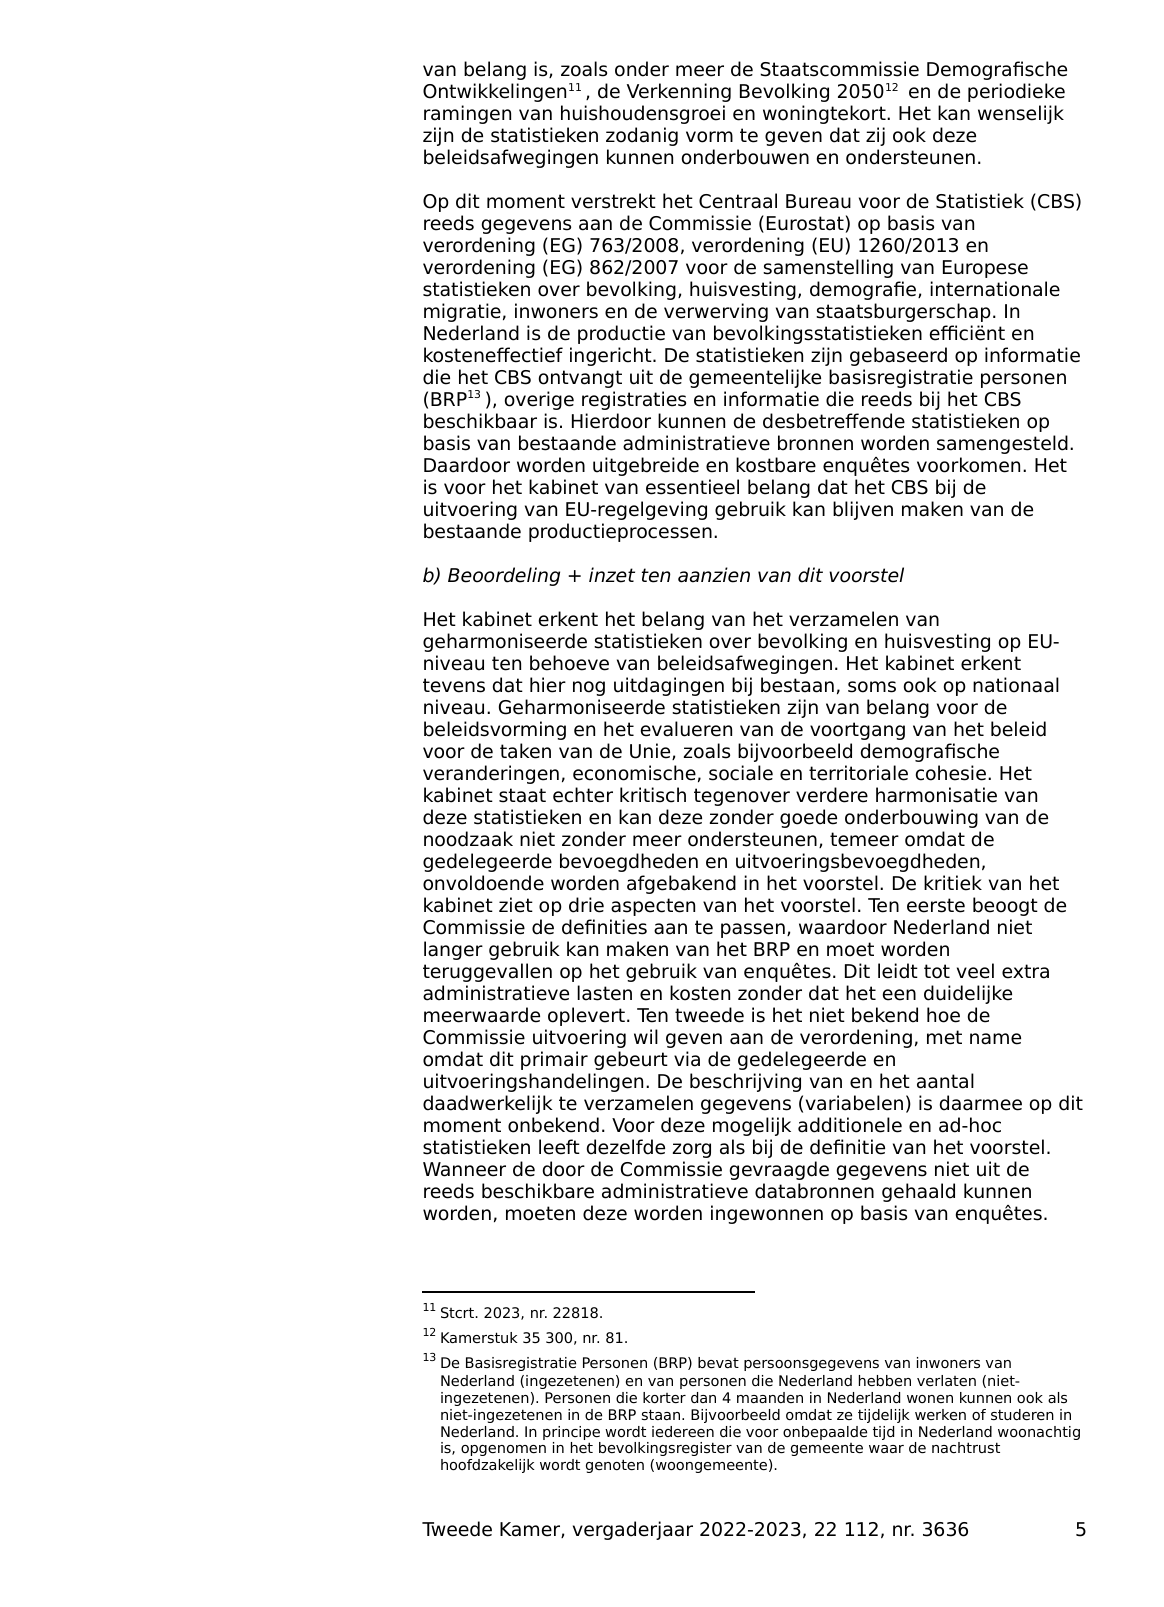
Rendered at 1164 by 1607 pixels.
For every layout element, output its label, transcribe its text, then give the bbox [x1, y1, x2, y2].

text Het kabinet erkent het belang van het verzamelen van geharmoniseerde statistieken over bevolking en huisvesting op EU-niveau ten behoeve van beleidsafwegingen. Het kabinet erkent tevens dat hier nog uitdagingen bij bestaan, soms ook op nationaal niveau. Geharmoniseerde statistieken zijn van belang voor de beleidsvorming en het evalueren van de voortgang van het beleid voor de taken van de Unie, zoals bijvoorbeeld demografische veranderingen, economische, sociale en territoriale cohesie. Het kabinet staat echter kritisch tegenover verdere harmonisatie van deze statistieken en kan deze zonder goede onderbouwing van de noodzaak niet zonder meer ondersteunen, temeer omdat de gedelegeerde bevoegdheden en uitvoeringsbevoegdheden, onvoldoende worden afgebakend in het voorstel. De kritiek van het kabinet ziet op drie aspecten van het voorstel. Ten eerste beoogt de Commissie de definities aan te passen, waardoor Nederland niet langer gebruik kan maken van het BRP en moet worden teruggevallen op het gebruik van enquêtes. Dit leidt tot veel extra administratieve lasten en kosten zonder dat het een duidelijke meerwaarde oplevert. Ten tweede is het niet bekend hoe de Commissie uitvoering wil geven aan de verordening, met name omdat dit primair gebeurt via de gedelegeerde en uitvoeringshandelingen. De beschrijving van en het aantal daadwerkelijk te verzamelen gegevens (variabelen) is daarmee op dit moment onbekend. Voor deze mogelijk additionele en ad-hoc statistieken leeft dezelfde zorg als bij de definitie van het voorstel. Wanneer de door de Commissie gevraagde gegevens niet uit de reeds beschikbare administratieve databronnen gehaald kunnen worden, moeten deze worden ingewonnen op basis van enquêtes. [422, 609, 1087, 1224]
text De Basisregistratie Personen (BRP) bevat persoonsgegevens van inwoners van Nederland (ingezetenen) en van personen die Nederland hebben verlaten (niet-ingezetenen). Personen die korter dan 4 maanden in Nederland wonen kunnen ook als niet-ingezetenen in de BRP staan. Bijvoorbeeld omdat ze tijdelijk werken of studeren in Nederland. In principe wordt iedereen die voor onbepaalde tijd in Nederland woonachtig is, opgenomen in het bevolkingsregister van de gemeente waar de nachtrust hoofdzakelijk wordt genoten (woongemeente). [422, 1351, 1087, 1474]
text Stcrt. 2023, nr. 22818. [422, 1301, 1087, 1323]
text Op dit moment verstrekt het Centraal Bureau voor de Statistiek (CBS) reeds gegevens aan de Commissie (Eurostat) op basis van verordening (EG) 763/2008, verordening (EU) 1260/2013 en verordening (EG) 862/2007 voor de samenstelling van Europese statistieken over bevolking, huisvesting, demografie, internationale migratie, inwoners en de verwerving van staatsburgerschap. In Nederland is de productie van bevolkingsstatistieken efficiënt en kosteneffectief ingericht. De statistieken zijn gebaseerd op informatie die het CBS ontvangt uit de gemeentelijke basisregistratie personen (BRP), overige registraties en informatie die reeds bij het CBS beschikbaar is. Hierdoor kunnen de desbetreffende statistieken op basis van bestaande administratieve bronnen worden samengesteld. Daardoor worden uitgebreide en kostbare enquêtes voorkomen. Het is voor het kabinet van essentieel belang dat het CBS bij de uitvoering van EU-regelgeving gebruik kan blijven maken van de bestaande productieprocessen. [422, 191, 1087, 543]
text van belang is, zoals onder meer de Staatscommissie Demografische Ontwikkelingen, de Verkenning Bevolking 2050 en de periodieke ramingen van huishoudensgroei en woningtekort. Het kan wenselijk zijn de statistieken zodanig vorm te geven dat zij ook deze beleidsafwegingen kunnen onderbouwen en ondersteunen. [422, 59, 1087, 169]
subtitle b) Beoordeling + inzet ten aanzien van dit voorstel [422, 565, 1087, 587]
text Kamerstuk 35 300, nr. 81. [422, 1326, 1087, 1348]
